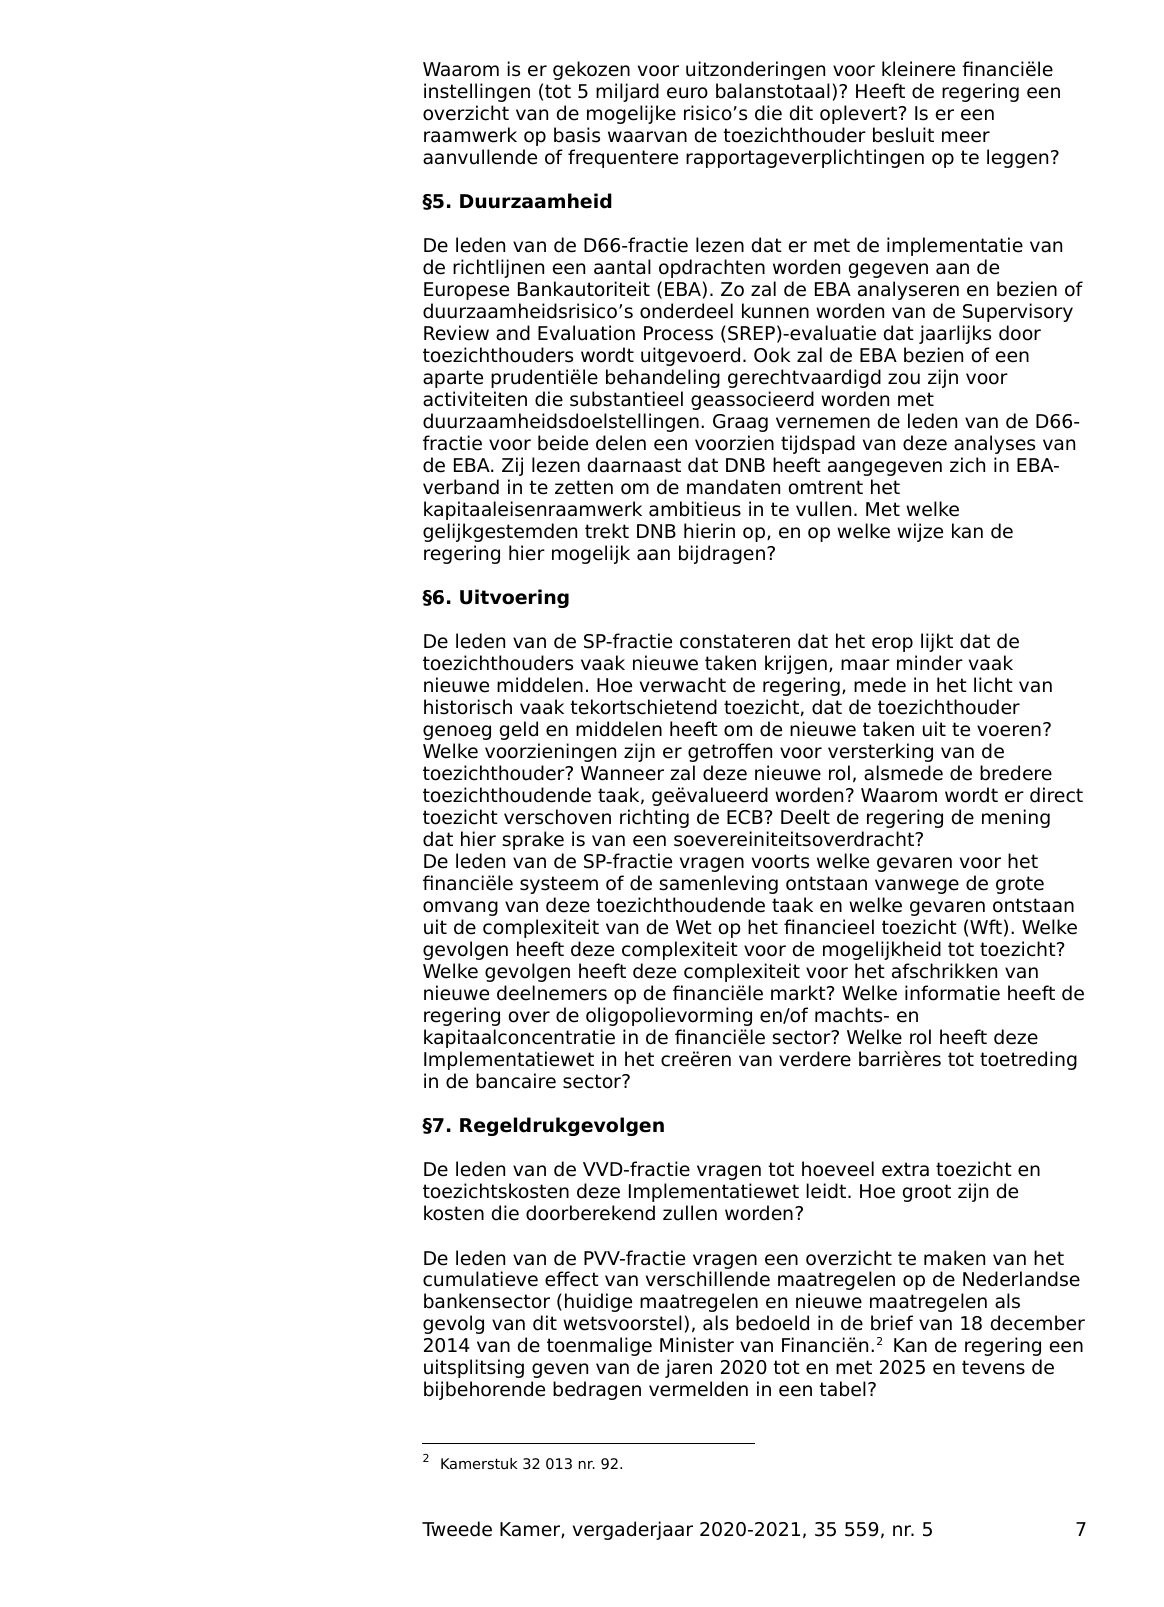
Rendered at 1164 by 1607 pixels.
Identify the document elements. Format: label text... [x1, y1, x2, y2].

text De leden van de VVD-fractie vragen tot hoeveel extra toezicht en toezichtskosten deze Implementatiewet leidt. Hoe groot zijn de kosten die doorberekend zullen worden? [422, 1159, 1087, 1225]
text De leden van de D66-fractie lezen dat er met de implementatie van de richtlijnen een aantal opdrachten worden gegeven aan de Europese Bankautoriteit (EBA). Zo zal de EBA analyseren en bezien of duurzaamheidsrisico’s onderdeel kunnen worden van de Supervisory Review and Evaluation Process (SREP)-evaluatie dat jaarlijks door toezichthouders wordt uitgevoerd. Ook zal de EBA bezien of een aparte prudentiële behandeling gerechtvaardigd zou zijn voor activiteiten die substantieel geassocieerd worden met duurzaamheidsdoelstellingen. Graag vernemen de leden van de D66-fractie voor beide delen een voorzien tijdspad van deze analyses van de EBA. Zij lezen daarnaast dat DNB heeft aangegeven zich in EBA-verband in te zetten om de mandaten omtrent het kapitaaleisenraamwerk ambitieus in te vullen. Met welke gelijkgestemden trekt DNB hierin op, en op welke wijze kan de regering hier mogelijk aan bijdragen? [422, 235, 1087, 565]
subtitle §6. Uitvoering [422, 587, 1087, 609]
text Waarom is er gekozen voor uitzonderingen voor kleinere financiële instellingen (tot 5 miljard euro balanstotaal)? Heeft de regering een overzicht van de mogelijke risico’s die dit oplevert? Is er een raamwerk op basis waarvan de toezichthouder besluit meer aanvullende of frequentere rapportageverplichtingen op te leggen? [422, 59, 1087, 169]
subtitle §7. Regeldrukgevolgen [422, 1115, 1087, 1137]
text De leden van de PVV-fractie vragen een overzicht te maken van het cumulatieve effect van verschillende maatregelen op de Nederlandse bankensector (huidige maatregelen en nieuwe maatregelen als gevolg van dit wetsvoorstel), als bedoeld in de brief van 18 december 2014 van de toenmalige Minister van Financiën. Kan de regering een uitsplitsing geven van de jaren 2020 tot en met 2025 en tevens de bijbehorende bedragen vermelden in een tabel? [422, 1247, 1087, 1401]
text De leden van de SP-fractie vragen voorts welke gevaren voor het financiële systeem of de samenleving ontstaan vanwege de grote omvang van deze toezichthoudende taak en welke gevaren ontstaan uit de complexiteit van de Wet op het financieel toezicht (Wft). Welke gevolgen heeft deze complexiteit voor de mogelijkheid tot toezicht? Welke gevolgen heeft deze complexiteit voor het afschrikken van nieuwe deelnemers op de financiële markt? Welke informatie heeft de regering over de oligopolievorming en/of machts- en kapitaalconcentratie in de financiële sector? Welke rol heeft deze Implementatiewet in het creëren van verdere barrières tot toetreding in de bancaire sector? [422, 851, 1087, 1093]
subtitle §5. Duurzaamheid [422, 191, 1087, 213]
text De leden van de SP-fractie constateren dat het erop lijkt dat de toezichthouders vaak nieuwe taken krijgen, maar minder vaak nieuwe middelen. Hoe verwacht de regering, mede in het licht van historisch vaak tekortschietend toezicht, dat de toezichthouder genoeg geld en middelen heeft om de nieuwe taken uit te voeren? Welke voorzieningen zijn er getroffen voor versterking van de toezichthouder? Wanneer zal deze nieuwe rol, alsmede de bredere toezichthoudende taak, geëvalueerd worden? Waarom wordt er direct toezicht verschoven richting de ECB? Deelt de regering de mening dat hier sprake is van een soevereiniteitsoverdracht? [422, 631, 1087, 851]
text Kamerstuk 32 013 nr. 92. [422, 1452, 1087, 1474]
